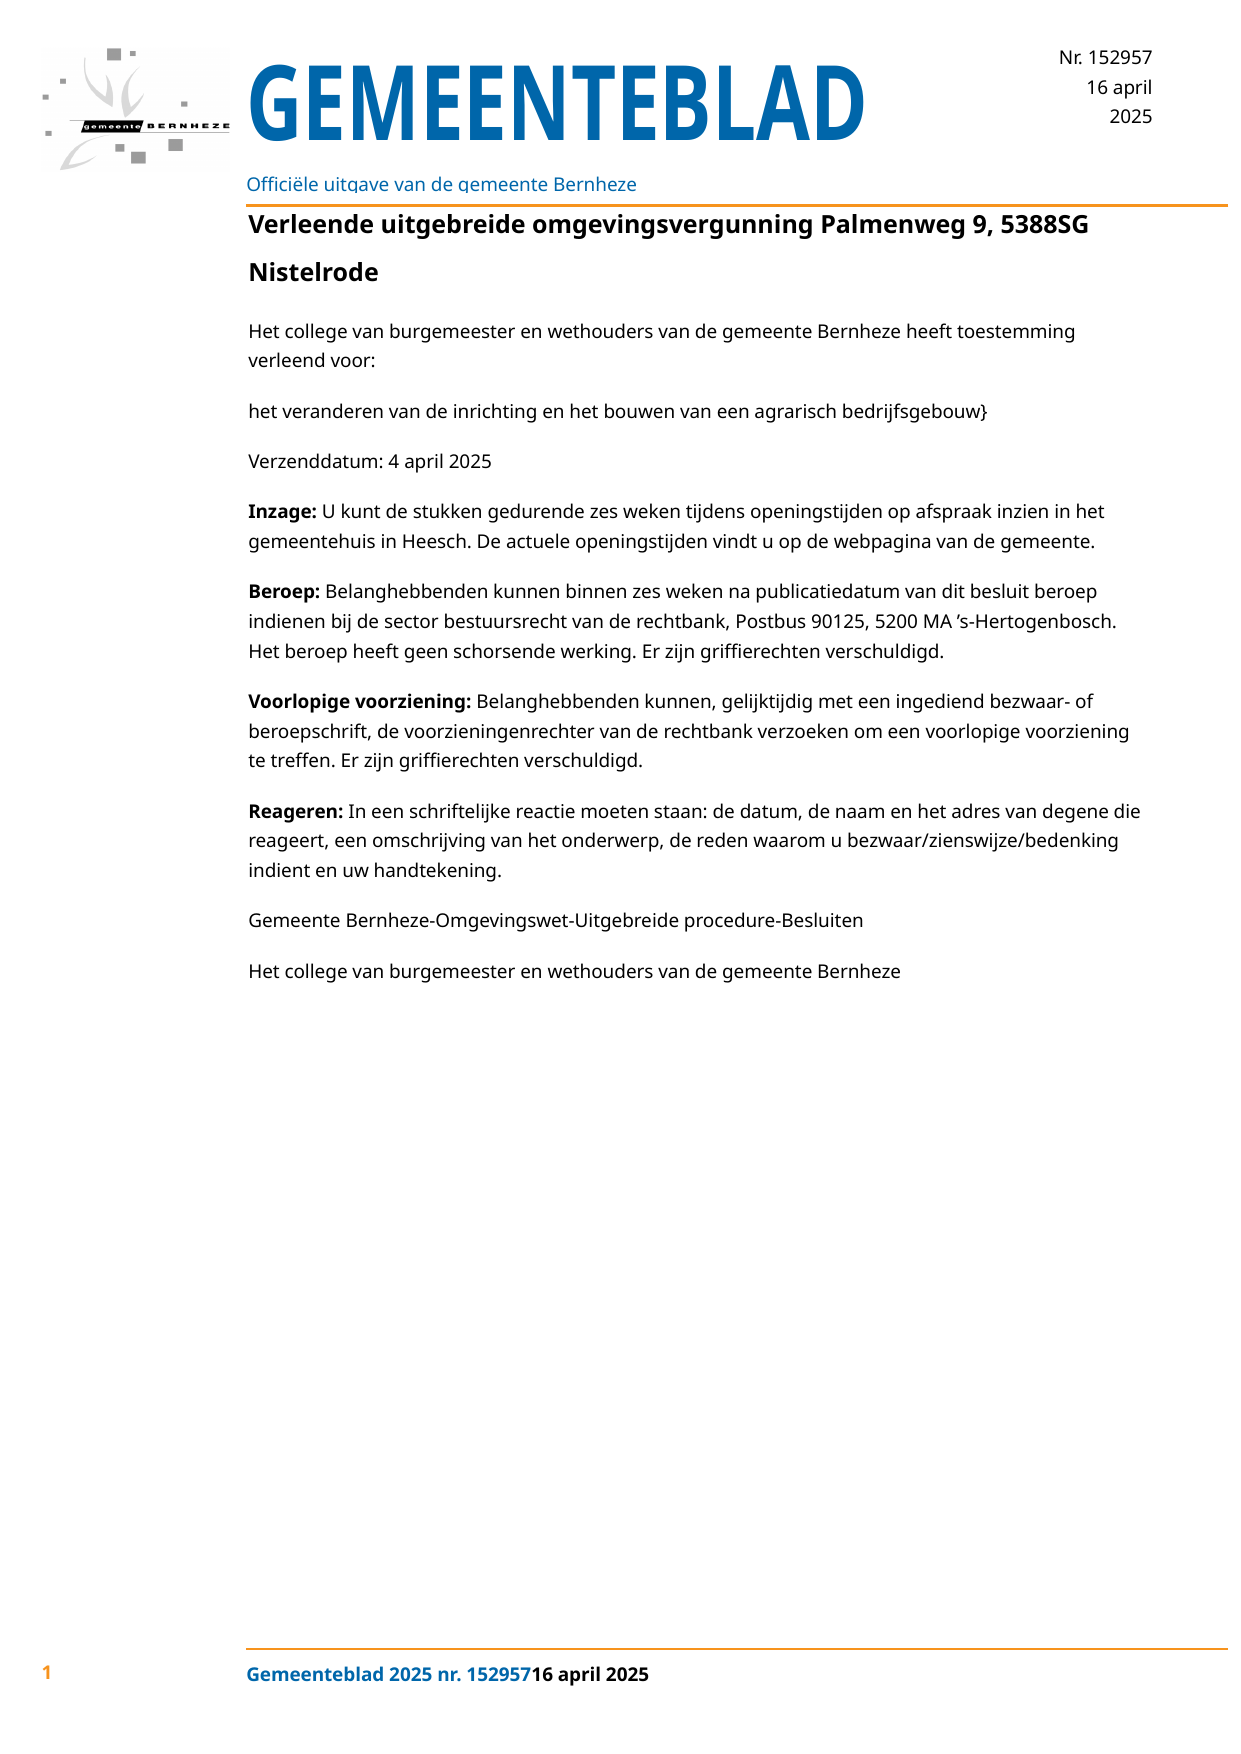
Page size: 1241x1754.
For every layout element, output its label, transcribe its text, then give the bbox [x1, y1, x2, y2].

text Beroep: Belanghebbenden kunnen binnen zes weken na publicatiedatum van dit besluit beroep indienen bij de sector bestuursrecht van de rechtbank, Postbus 90125, 5200 MA ’s-Hertogenbosch. Het beroep heeft geen schorsende werking. Er zijn griffierechten verschuldigd. [248, 579, 1152, 664]
picture [41, 47, 231, 172]
text Het college van burgemeester en wethouders van de gemeente Bernheze heeft toestemming verleend voor: [248, 318, 1152, 373]
text Reageren: In een schriftelijke reactie moeten staan: de datum, de naam en het adres van degene die reageert, een omschrijving van het onderwerp, de reden waarom u bezwaar/zienswijze/bedenking indient en uw handtekening. [248, 798, 1152, 883]
text het veranderen van de inrichting en het bouwen van een agrarisch bedrijfsgebouw} [248, 398, 1152, 424]
text Verleende uitgebreide omgevingsvergunning Palmenweg 9, 5388SG Nistelrode [248, 207, 1152, 288]
text Gemeente Bernheze-Omgevingswet-Uitgebreide procedure-Besluiten [248, 907, 1152, 933]
text Het college van burgemeester en wethouders van de gemeente Bernheze [248, 958, 1152, 984]
text Inzage: U kunt de stukken gedurende zes weken tijdens openingstijden op afspraak inzien in het gemeentehuis in Heesch. De actuele openingstijden vindt u op de webpagina van de gemeente. [248, 499, 1152, 554]
text Verzenddatum: 4 april 2025 [248, 448, 1152, 474]
text Voorlopige voorziening: Belanghebbenden kunnen, gelijktijdig met een ingediend bezwaar- of beroepschrift, de voorzieningenrechter van de rechtbank verzoeken om een voorlopige voorziening te treffen. Er zijn griffierechten verschuldigd. [248, 688, 1152, 773]
